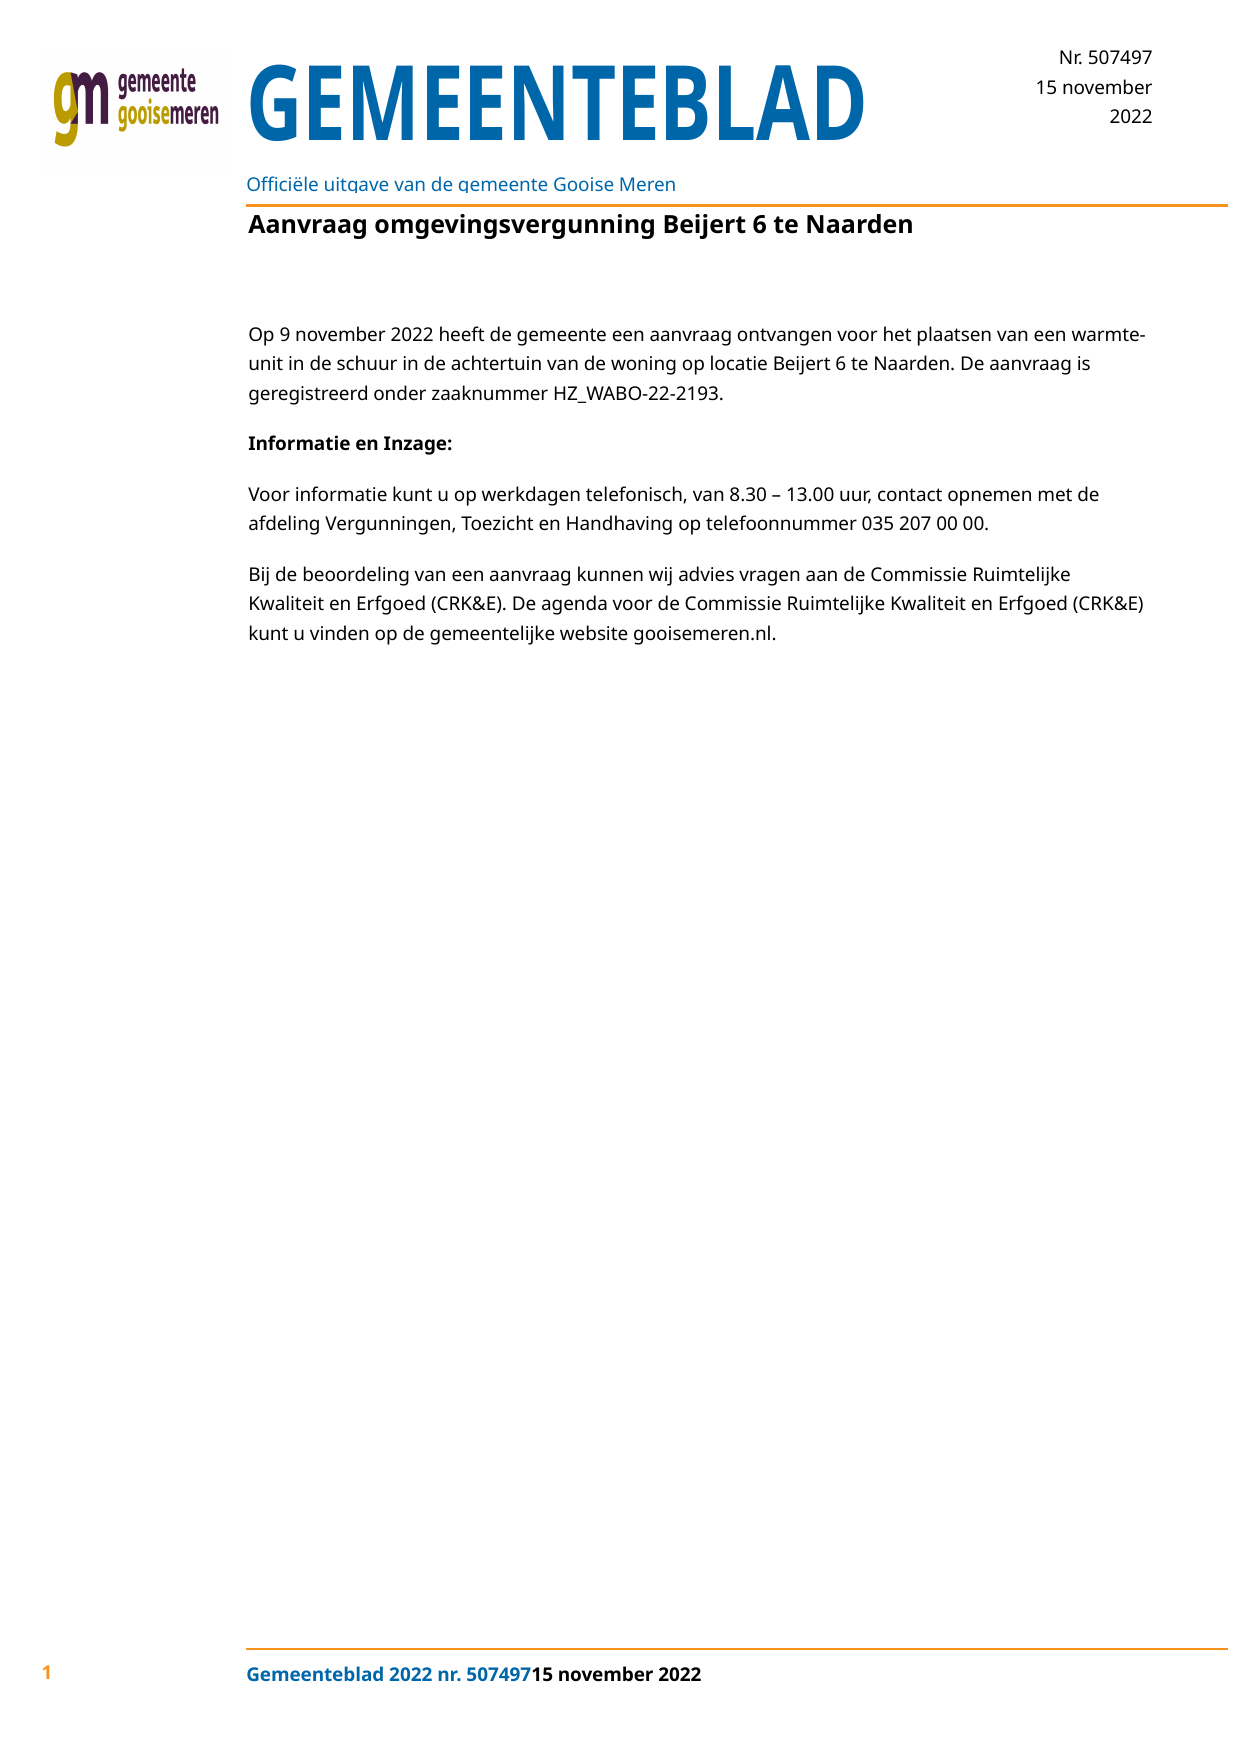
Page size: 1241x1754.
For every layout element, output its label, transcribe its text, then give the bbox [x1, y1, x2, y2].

text Voor informatie kunt u op werkdagen telefonisch, van 8.30 – 13.00 uur, contact opnemen met de afdeling Vergunningen, Toezicht en Handhaving op telefoonnummer 035 207 00 00. [248, 481, 1152, 536]
picture [41, 47, 231, 172]
text Op 9 november 2022 heeft de gemeente een aanvraag ontvangen voor het plaatsen van een warmte-unit in de schuur in de achtertuin van de woning op locatie Beijert 6 te Naarden. De aanvraag is geregistreerd onder zaaknummer HZ_WABO-22-2193. [248, 321, 1152, 406]
text Aanvraag omgevingsvergunning Beijert 6 te Naarden [248, 207, 1152, 241]
text Informatie en Inzage: [248, 430, 1152, 456]
text Bij de beoordeling van een aanvraag kunnen wij advies vragen aan de Commissie Ruimtelijke Kwaliteit en Erfgoed (CRK&E). De agenda voor de Commissie Ruimtelijke Kwaliteit en Erfgoed (CRK&E) kunt u vinden op de gemeentelijke website gooisemeren.nl. [248, 561, 1152, 646]
